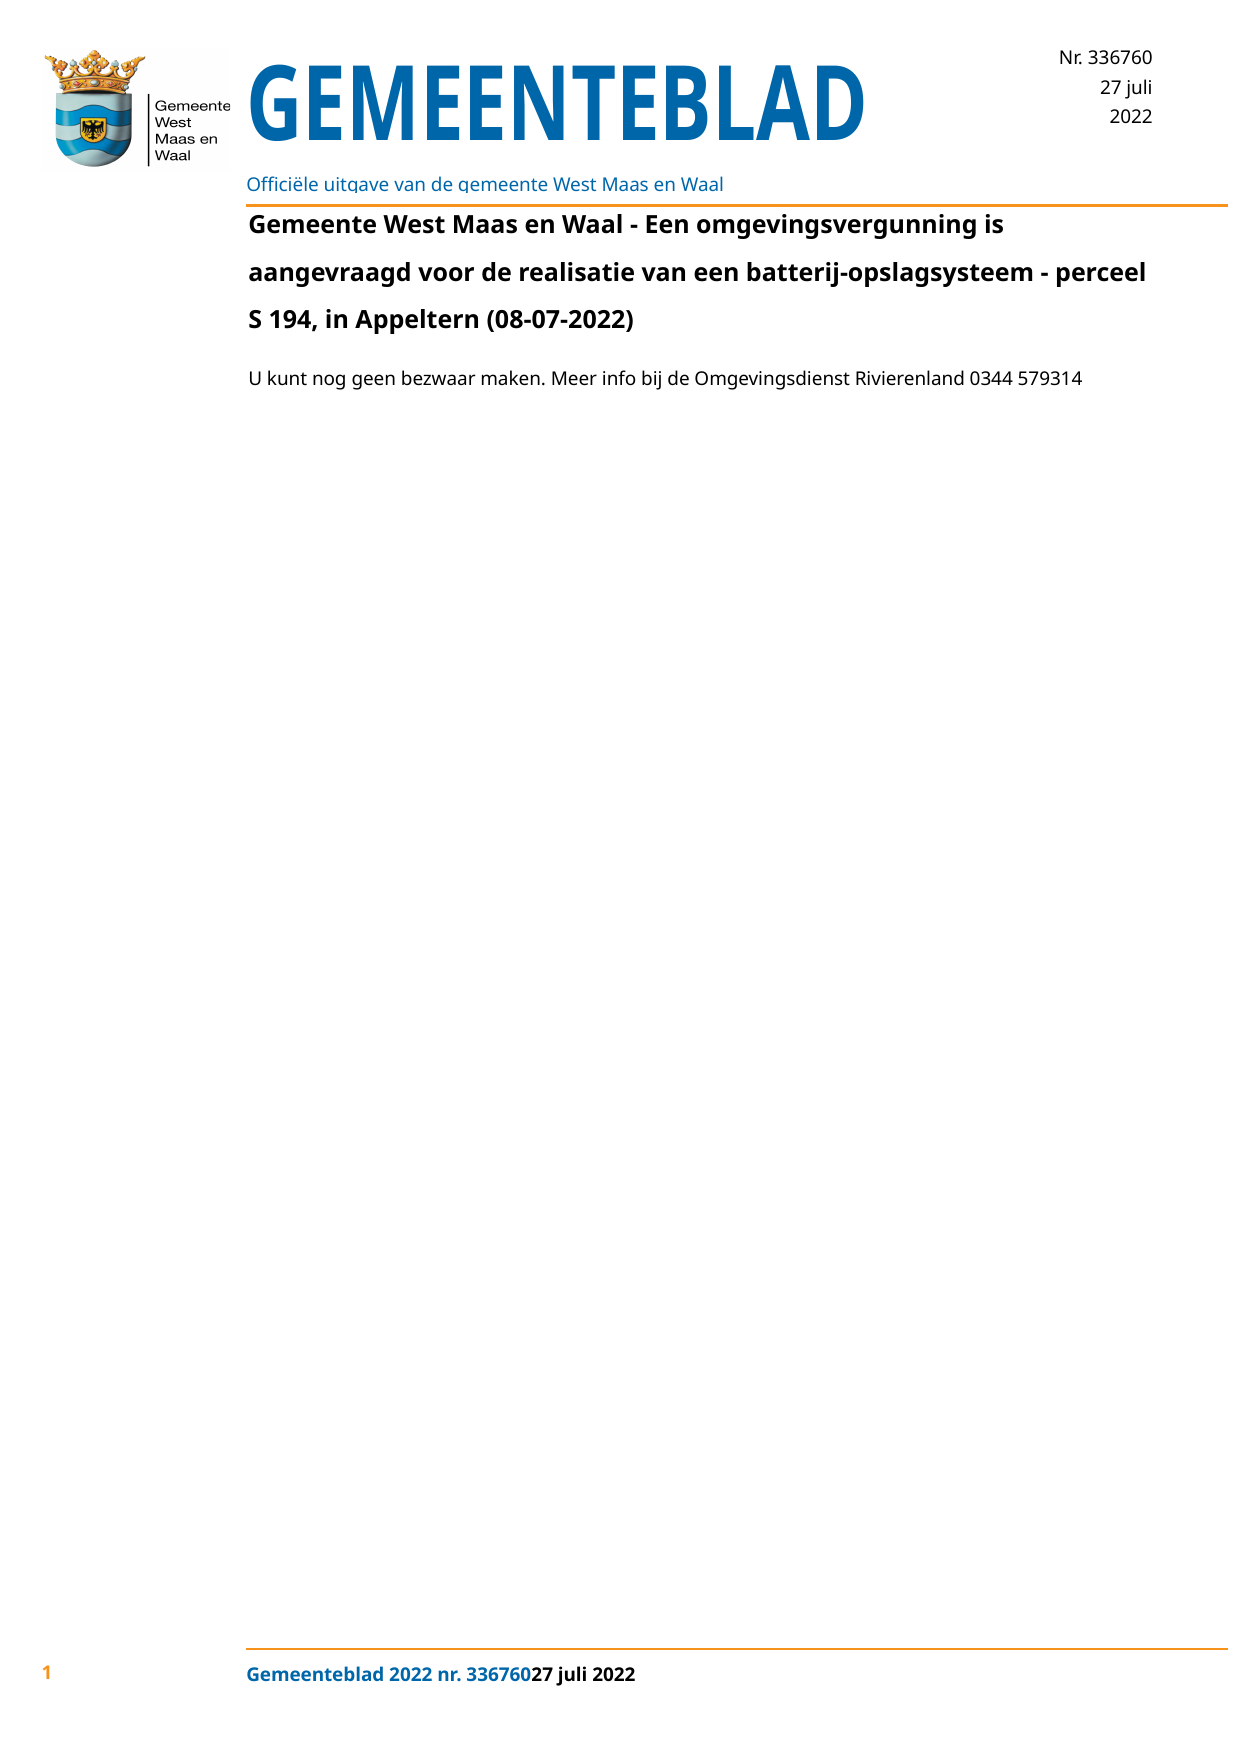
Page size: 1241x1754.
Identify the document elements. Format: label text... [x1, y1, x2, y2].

text Gemeente West Maas en Waal - Een omgevingsvergunning is aangevraagd voor de realisatie van een batterij-opslagsysteem - perceel S 194, in Appeltern (08-07-2022) [248, 207, 1152, 336]
picture [41, 47, 231, 172]
text U kunt nog geen bezwaar maken. Meer info bij de Omgevingsdienst Rivierenland 0344 579314 [248, 366, 1152, 391]
